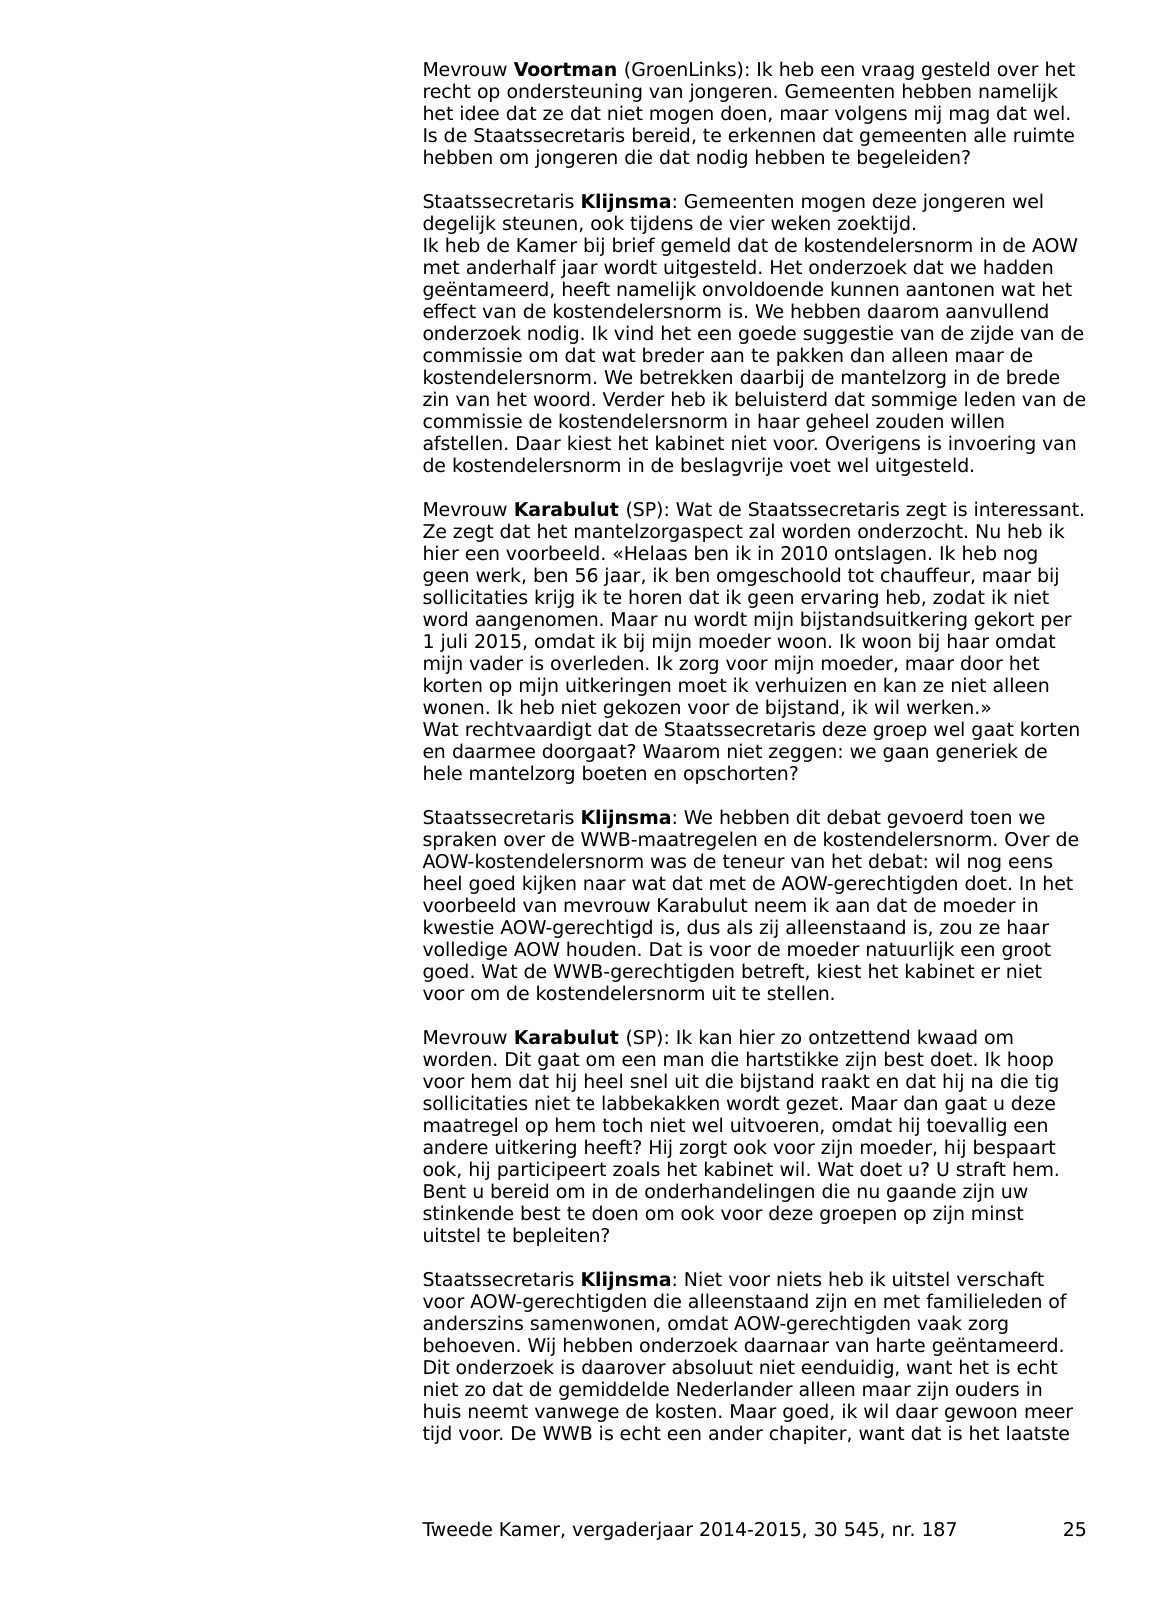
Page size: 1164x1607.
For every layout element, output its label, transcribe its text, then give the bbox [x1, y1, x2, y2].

text Mevrouw Karabulut (SP): Wat de Staatssecretaris zegt is interessant. Ze zegt dat het mantelzorgaspect zal worden onderzocht. Nu heb ik hier een voorbeeld. «Helaas ben ik in 2010 ontslagen. Ik heb nog geen werk, ben 56 jaar, ik ben omgeschoold tot chauffeur, maar bij sollicitaties krijg ik te horen dat ik geen ervaring heb, zodat ik niet word aangenomen. Maar nu wordt mijn bijstandsuitkering gekort per 1 juli 2015, omdat ik bij mijn moeder woon. Ik woon bij haar omdat mijn vader is overleden. Ik zorg voor mijn moeder, maar door het korten op mijn uitkeringen moet ik verhuizen en kan ze niet alleen wonen. Ik heb niet gekozen voor de bijstand, ik wil werken.» [422, 499, 1087, 719]
text Mevrouw Karabulut (SP): Ik kan hier zo ontzettend kwaad om worden. Dit gaat om een man die hartstikke zijn best doet. Ik hoop voor hem dat hij heel snel uit die bijstand raakt en dat hij na die tig sollicitaties niet te labbekakken wordt gezet. Maar dan gaat u deze maatregel op hem toch niet wel uitvoeren, omdat hij toevallig een andere uitkering heeft? Hij zorgt ook voor zijn moeder, hij bespaart ook, hij participeert zoals het kabinet wil. Wat doet u? U straft hem. Bent u bereid om in de onderhandelingen die nu gaande zijn uw stinkende best te doen om ook voor deze groepen op zijn minst uitstel te bepleiten? [422, 1027, 1087, 1247]
text Staatssecretaris Klijnsma: Gemeenten mogen deze jongeren wel degelijk steunen, ook tijdens de vier weken zoektijd. [422, 191, 1087, 235]
text Mevrouw Voortman (GroenLinks): Ik heb een vraag gesteld over het recht op ondersteuning van jongeren. Gemeenten hebben namelijk het idee dat ze dat niet mogen doen, maar volgens mij mag dat wel. Is de Staatssecretaris bereid, te erkennen dat gemeenten alle ruimte hebben om jongeren die dat nodig hebben te begeleiden? [422, 59, 1087, 169]
text Wat rechtvaardigt dat de Staatssecretaris deze groep wel gaat korten en daarmee doorgaat? Waarom niet zeggen: we gaan generiek de hele mantelzorg boeten en opschorten? [422, 719, 1087, 785]
text Staatssecretaris Klijnsma: Niet voor niets heb ik uitstel verschaft voor AOW-gerechtigden die alleenstaand zijn en met familieleden of anderszins samenwonen, omdat AOW-gerechtigden vaak zorg behoeven. Wij hebben onderzoek daarnaar van harte geëntameerd. Dit onderzoek is daarover absoluut niet eenduidig, want het is echt niet zo dat de gemiddelde Nederlander alleen maar zijn ouders in huis neemt vanwege de kosten. Maar goed, ik wil daar gewoon meer tijd voor. De WWB is echt een ander chapiter, want dat is het laatste [422, 1269, 1087, 1445]
text Ik heb de Kamer bij brief gemeld dat de kostendelersnorm in de AOW met anderhalf jaar wordt uitgesteld. Het onderzoek dat we hadden geëntameerd, heeft namelijk onvoldoende kunnen aantonen wat het effect van de kostendelersnorm is. We hebben daarom aanvullend onderzoek nodig. Ik vind het een goede suggestie van de zijde van de commissie om dat wat breder aan te pakken dan alleen maar de kostendelersnorm. We betrekken daarbij de mantelzorg in de brede zin van het woord. Verder heb ik beluisterd dat sommige leden van de commissie de kostendelersnorm in haar geheel zouden willen afstellen. Daar kiest het kabinet niet voor. Overigens is invoering van de kostendelersnorm in de beslagvrije voet wel uitgesteld. [422, 235, 1087, 477]
text Staatssecretaris Klijnsma: We hebben dit debat gevoerd toen we spraken over de WWB-maatregelen en de kostendelersnorm. Over de AOW-kostendelersnorm was de teneur van het debat: wil nog eens heel goed kijken naar wat dat met de AOW-gerechtigden doet. In het voorbeeld van mevrouw Karabulut neem ik aan dat de moeder in kwestie AOW-gerechtigd is, dus als zij alleenstaand is, zou ze haar volledige AOW houden. Dat is voor de moeder natuurlijk een groot goed. Wat de WWB-gerechtigden betreft, kiest het kabinet er niet voor om de kostendelersnorm uit te stellen. [422, 807, 1087, 1005]
